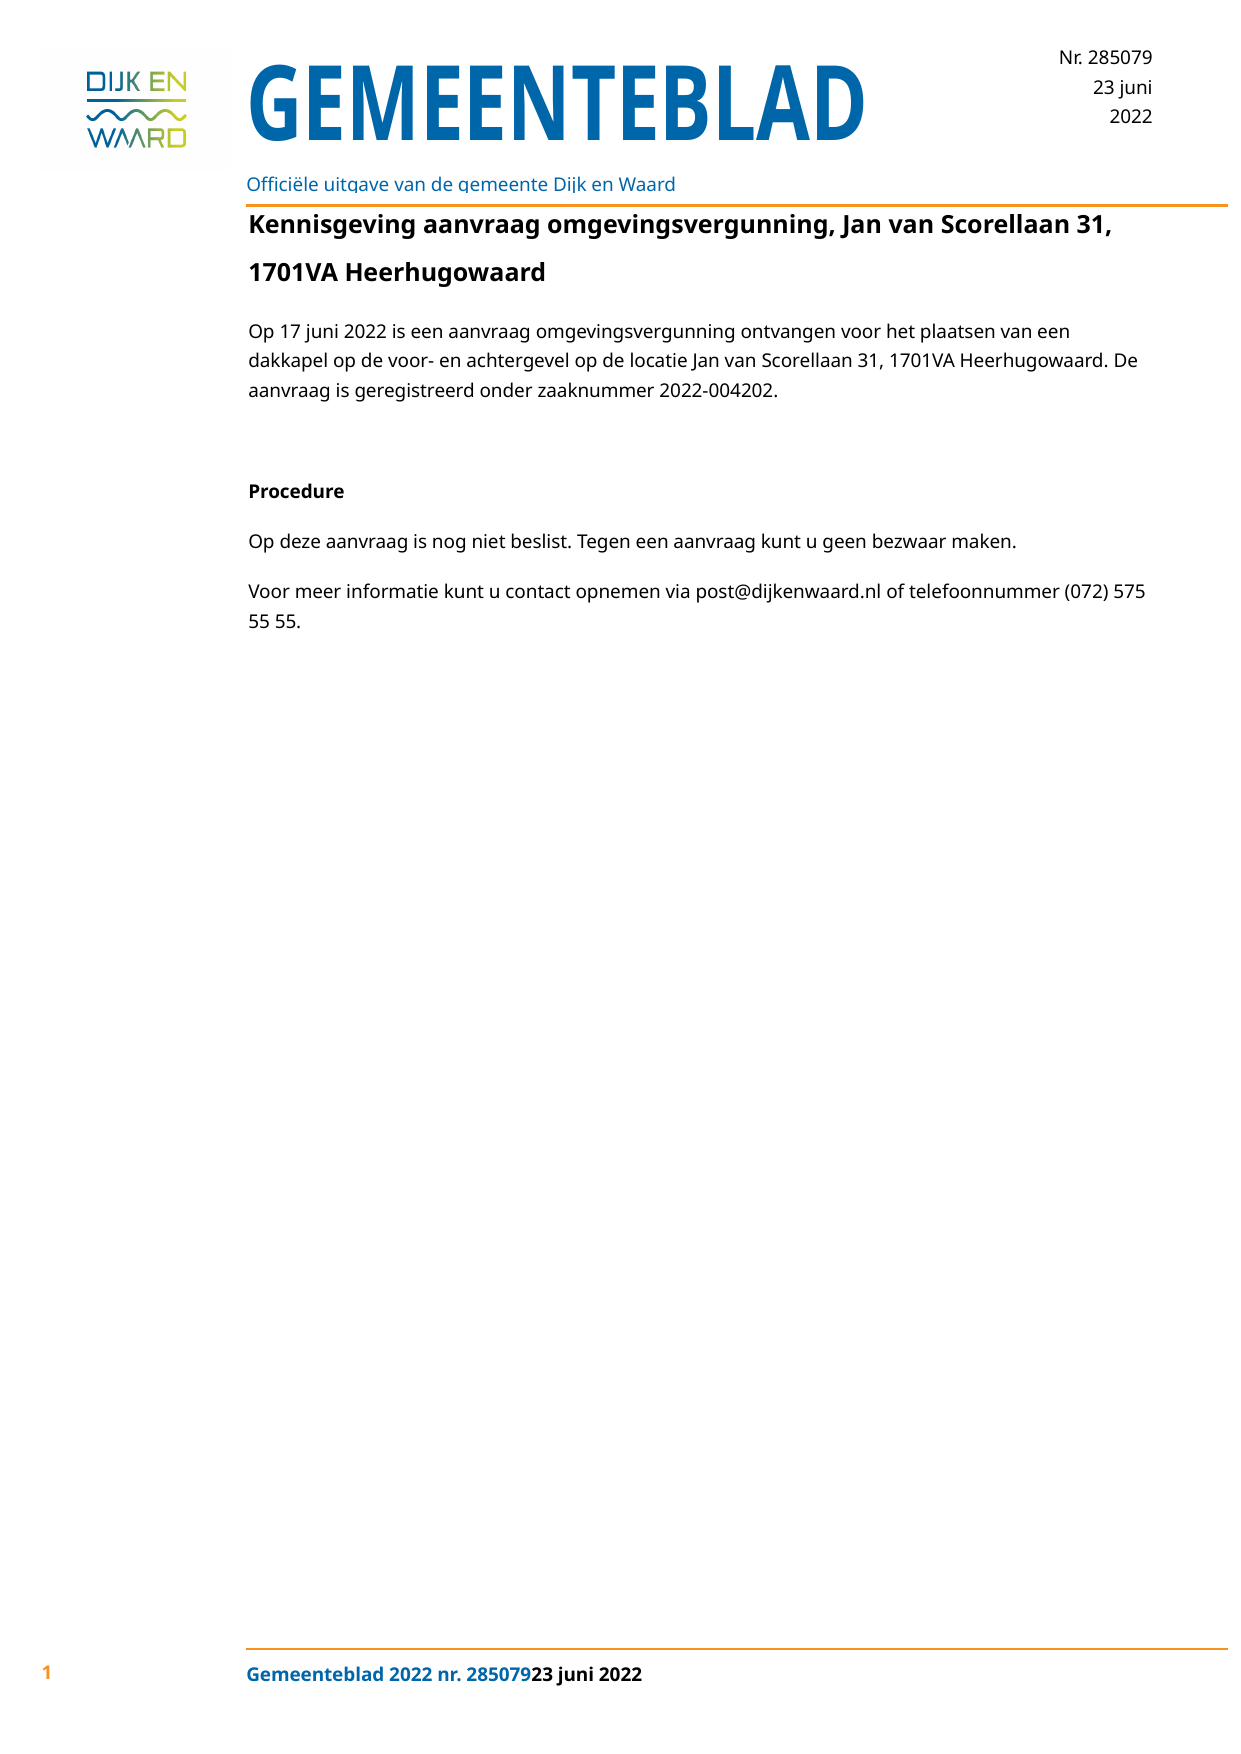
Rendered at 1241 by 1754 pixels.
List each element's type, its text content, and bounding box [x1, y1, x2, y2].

text Op 17 juni 2022 is een aanvraag omgevingsvergunning ontvangen voor het plaatsen van een dakkapel op de voor- en achtergevel op de locatie Jan van Scorellaan 31, 1701VA Heerhugowaard. De aanvraag is geregistreerd onder zaaknummer 2022-004202. [248, 318, 1152, 403]
text Kennisgeving aanvraag omgevingsvergunning, Jan van Scorellaan 31, 1701VA Heerhugowaard [248, 207, 1152, 288]
text Voor meer informatie kunt u contact opnemen via post@dijkenwaard.nl of telefoonnummer (072) 575 55 55. [248, 579, 1152, 634]
text Op deze aanvraag is nog niet beslist. Tegen een aanvraag kunt u geen bezwaar maken. [248, 528, 1152, 554]
picture [41, 47, 231, 172]
text Procedure [248, 478, 1152, 504]
